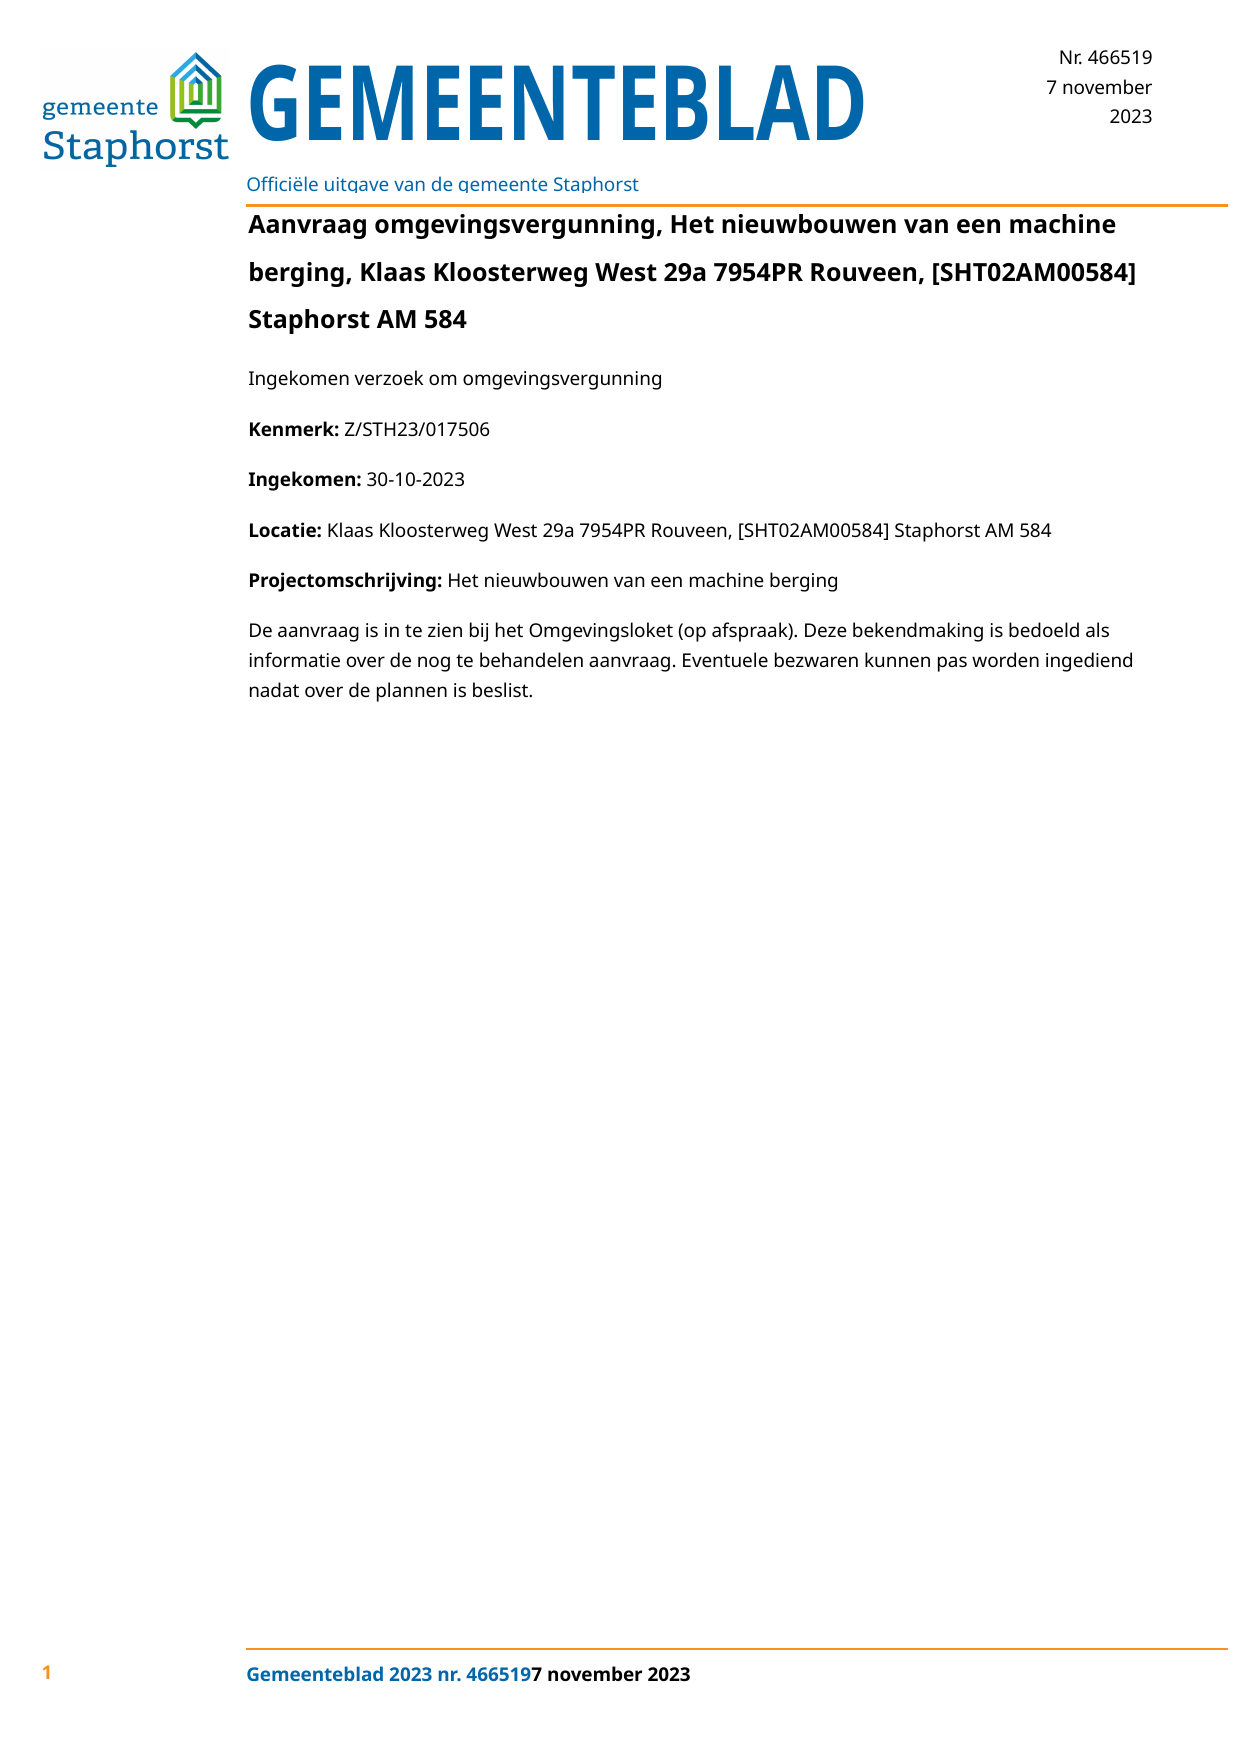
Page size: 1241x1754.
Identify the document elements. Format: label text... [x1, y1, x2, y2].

text Kenmerk: Z/STH23/017506 [248, 416, 1152, 442]
text Locatie: Klaas Kloosterweg West 29a 7954PR Rouveen, [SHT02AM00584] Staphorst AM 584 [248, 517, 1152, 542]
text Ingekomen: 30-10-2023 [248, 466, 1152, 492]
text Ingekomen verzoek om omgevingsvergunning [248, 366, 1152, 391]
text De aanvraag is in te zien bij het Omgevingsloket (op afspraak). Deze bekendmaking is bedoeld als informatie over de nog te behandelen aanvraag. Eventuele bezwaren kunnen pas worden ingediend nadat over de plannen is beslist. [248, 618, 1152, 702]
picture [41, 47, 231, 172]
text Projectomschrijving: Het nieuwbouwen van een machine berging [248, 567, 1152, 593]
text Aanvraag omgevingsvergunning, Het nieuwbouwen van een machine berging, Klaas Kloosterweg West 29a 7954PR Rouveen, [SHT02AM00584] Staphorst AM 584 [248, 207, 1152, 336]
